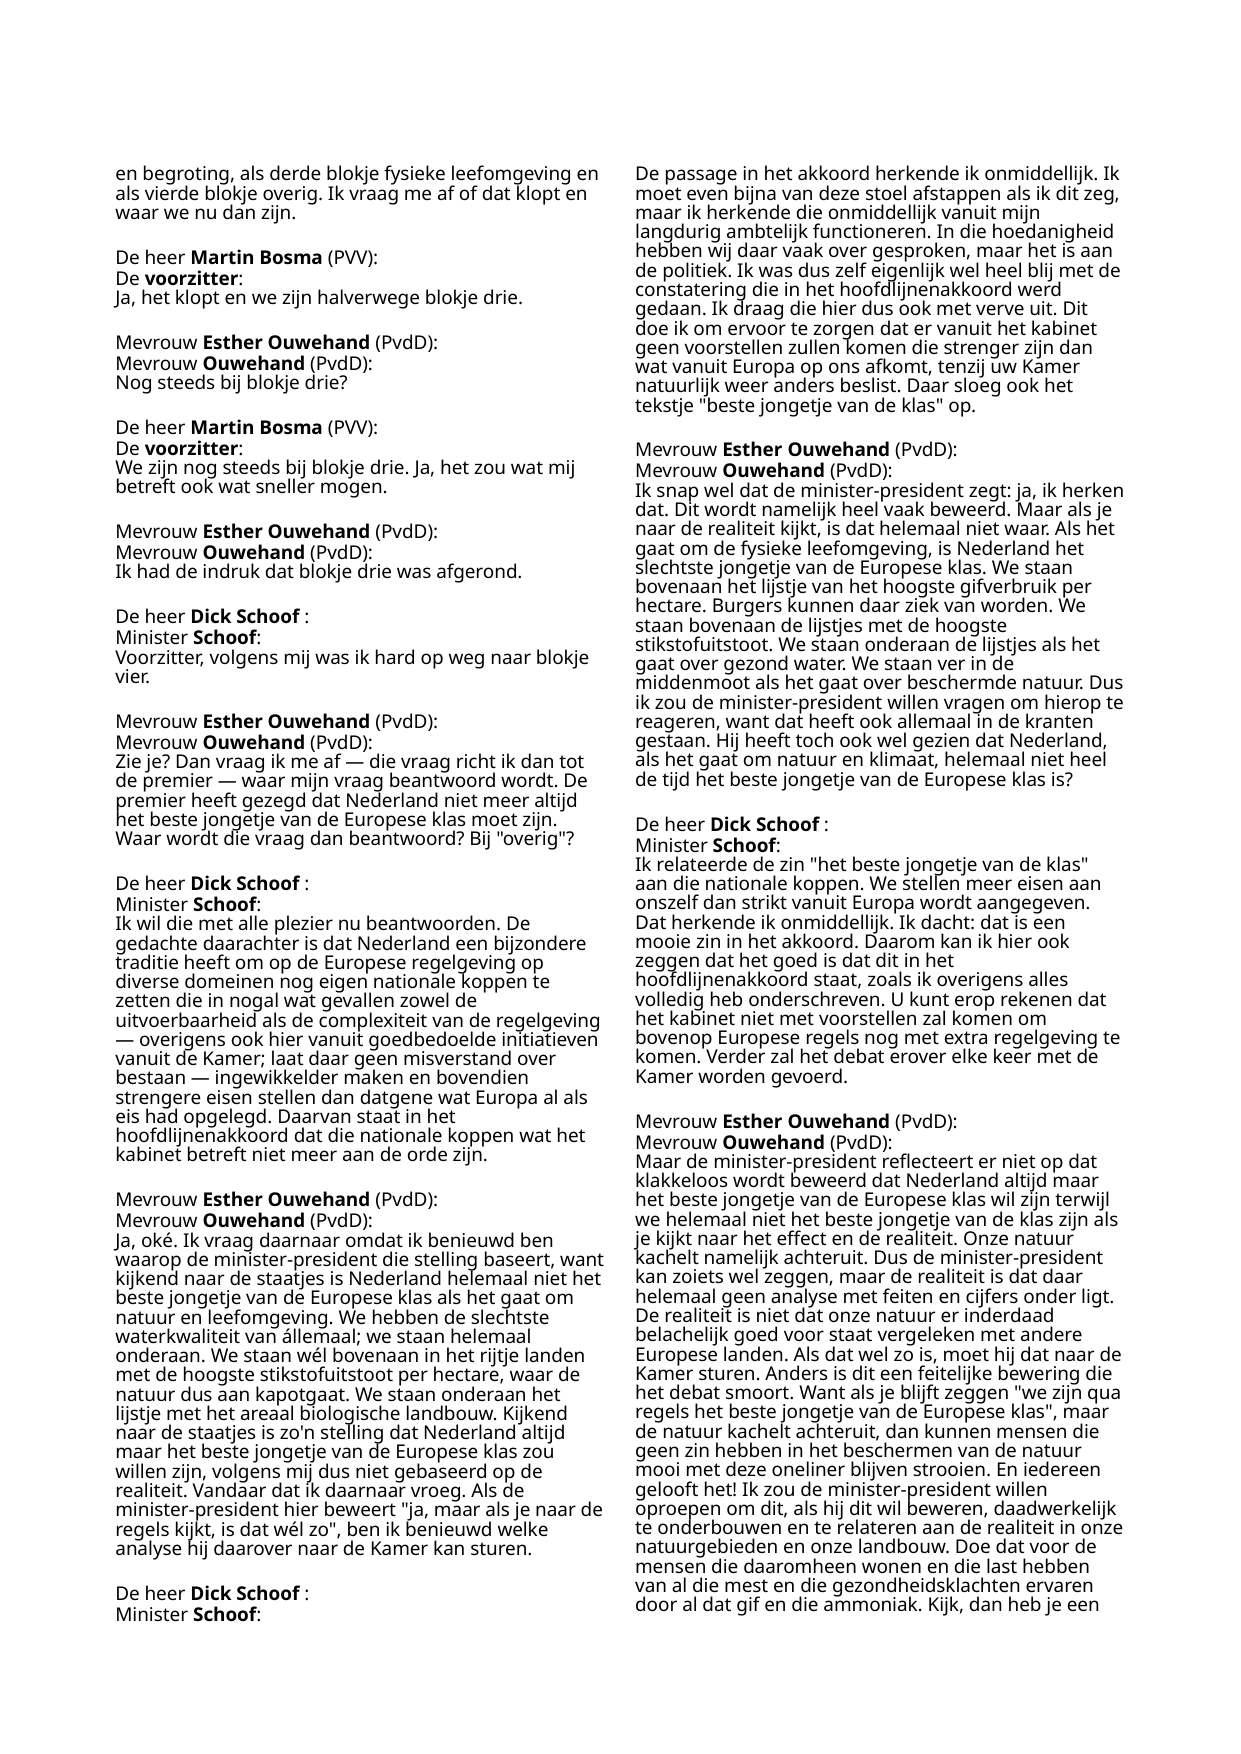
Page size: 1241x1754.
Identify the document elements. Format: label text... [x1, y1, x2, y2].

text Ik had de indruk dat blokje drie was afgerond. [115, 563, 605, 583]
text Mevrouw Esther Ouwehand (PvdD): [115, 1187, 605, 1212]
text Mevrouw Esther Ouwehand (PvdD): [635, 1108, 1125, 1134]
text We zijn nog steeds bij blokje drie. Ja, het zou wat mij betreft ook wat sneller mogen. [115, 459, 605, 498]
text Maar de minister-president reflecteert er niet op dat klakkeloos wordt beweerd dat Nederland altijd maar het beste jongetje van de Europese klas wil zijn terwijl we helemaal niet het beste jongetje van de klas zijn als je kijkt naar het effect en de realiteit. Onze natuur kachelt namelijk achteruit. Dus de minister-president kan zoiets wel zeggen, maar de realiteit is dat daar helemaal geen analyse met feiten en cijfers onder ligt. De realiteit is niet dat onze natuur er inderdaad belachelijk goed voor staat vergeleken met andere Europese landen. Als dat wel zo is, moet hij dat naar de Kamer sturen. Anders is dit een feitelijke bewering die het debat smoort. Want als je blijft zeggen "we zijn qua regels het beste jongetje van de Europese klas", maar de natuur kachelt achteruit, dan kunnen mensen die geen zin hebben in het beschermen van de natuur mooi met deze oneliner blijven strooien. En iedereen gelooft het! Ik zou de minister-president willen oproepen om dit, als hij dit wil beweren, daadwerkelijk te onderbouwen en te relateren aan de realiteit in onze natuurgebieden en onze landbouw. Doe dat voor de mensen die daaromheen wonen en die last hebben van al die mest en die gezondheidsklachten ervaren door al dat gif en die ammoniak. Kijk, dan heb je een [635, 1153, 1125, 1615]
text De voorzitter: [115, 440, 605, 459]
text Mevrouw Ouwehand (PvdD): [115, 355, 605, 374]
text De heer Dick Schoof : [115, 604, 605, 629]
text De heer Dick Schoof : [115, 1580, 605, 1606]
text Nog steeds bij blokje drie? [115, 374, 605, 393]
text Ja, het klopt en we zijn halverwege blokje drie. [115, 289, 605, 308]
text Ja, oké. Ik vraag daarnaar omdat ik benieuwd ben waarop de minister-president die stelling baseert, want kijkend naar de staatjes is Nederland helemaal niet het beste jongetje van de Europese klas als het gaat om natuur en leefomgeving. We hebben de slechtste waterkwaliteit van állemaal; we staan helemaal onderaan. We staan wél bovenaan in het rijtje landen met de hoogste stikstofuitstoot per hectare, waar de natuur dus aan kapotgaat. We staan onderaan het lijstje met het areaal biologische landbouw. Kijkend naar de staatjes is zo'n stelling dat Nederland altijd maar het beste jongetje van de Europese klas zou willen zijn, volgens mij dus niet gebaseerd op de realiteit. Vandaar dat ik daarnaar vroeg. Als de minister-president hier beweert "ja, maar als je naar de regels kijkt, is dat wél zo", ben ik benieuwd welke analyse hij daarover naar de Kamer kan sturen. [115, 1232, 605, 1559]
text De heer Martin Bosma (PVV): [115, 244, 605, 270]
text Mevrouw Ouwehand (PvdD): [635, 1134, 1125, 1153]
text De passage in het akkoord herkende ik onmiddellijk. Ik moet even bijna van deze stoel afstappen als ik dit zeg, maar ik herkende die onmiddellijk vanuit mijn langdurig ambtelijk functioneren. In die hoedanigheid hebben wij daar vaak over gesproken, maar het is aan de politiek. Ik was dus zelf eigenlijk wel heel blij met de constatering die in het hoofdlijnenakkoord werd gedaan. Ik draag die hier dus ook met verve uit. Dit doe ik om ervoor te zorgen dat er vanuit het kabinet geen voorstellen zullen komen die strenger zijn dan wat vanuit Europa op ons afkomt, tenzij uw Kamer natuurlijk weer anders beslist. Daar sloeg ook het tekstje "beste jongetje van de klas" op. [635, 165, 1125, 416]
text Zie je? Dan vraag ik me af — die vraag richt ik dan tot de premier — waar mijn vraag beantwoord wordt. De premier heeft gezegd dat Nederland niet meer altijd het beste jongetje van de Europese klas moet zijn. Waar wordt die vraag dan beantwoord? Bij "overig"? [115, 753, 605, 849]
text De heer Dick Schoof : [115, 870, 605, 896]
text Mevrouw Esther Ouwehand (PvdD): [115, 329, 605, 355]
text Minister Schoof: [115, 1606, 605, 1625]
text Ik relateerde de zin "het beste jongetje van de klas" aan die nationale koppen. We stellen meer eisen aan onszelf dan strikt vanuit Europa wordt aangegeven. Dat herkende ik onmiddellijk. Ik dacht: dat is een mooie zin in het akkoord. Daarom kan ik hier ook zeggen dat het goed is dat dit in het hoofdlijnenakkoord staat, zoals ik overigens alles volledig heb onderschreven. U kunt erop rekenen dat het kabinet niet met voorstellen zal komen om bovenop Europese regels nog met extra regelgeving te komen. Verder zal het debat erover elke keer met de Kamer worden gevoerd. [635, 856, 1125, 1087]
text Ik snap wel dat de minister-president zegt: ja, ik herken dat. Dit wordt namelijk heel vaak beweerd. Maar als je naar de realiteit kijkt, is dat helemaal niet waar. Als het gaat om de fysieke leefomgeving, is Nederland het slechtste jongetje van de Europese klas. We staan bovenaan het lijstje van het hoogste gifverbruik per hectare. Burgers kunnen daar ziek van worden. We staan bovenaan de lijstjes met de hoogste stikstofuitstoot. We staan onderaan de lijstjes als het gaat over gezond water. We staan ver in de middenmoot als het gaat over beschermde natuur. Dus ik zou de minister-president willen vragen om hierop te reageren, want dat heeft ook allemaal in de kranten gestaan. Hij heeft toch ook wel gezien dat Nederland, als het gaat om natuur en klimaat, helemaal niet heel de tijd het beste jongetje van de Europese klas is? [635, 482, 1125, 790]
text De voorzitter: [115, 270, 605, 289]
text Mevrouw Esther Ouwehand (PvdD): [115, 708, 605, 734]
text Mevrouw Ouwehand (PvdD): [115, 734, 605, 753]
text Ik wil die met alle plezier nu beantwoorden. De gedachte daarachter is dat Nederland een bijzondere traditie heeft om op de Europese regelgeving op diverse domeinen nog eigen nationale koppen te zetten die in nogal wat gevallen zowel de uitvoerbaarheid als de complexiteit van de regelgeving — overigens ook hier vanuit goedbedoelde initiatieven vanuit de Kamer; laat daar geen misverstand over bestaan — ingewikkelder maken en bovendien strengere eisen stellen dan datgene wat Europa al als eis had opgelegd. Daarvan staat in het hoofdlijnenakkoord dat die nationale koppen wat het kabinet betreft niet meer aan de orde zijn. [115, 915, 605, 1166]
text Voorzitter, volgens mij was ik hard op weg naar blokje vier. [115, 649, 605, 687]
text Minister Schoof: [635, 837, 1125, 856]
text De heer Dick Schoof : [635, 811, 1125, 837]
text Minister Schoof: [115, 896, 605, 915]
text en begroting, als derde blokje fysieke leefomgeving en als vierde blokje overig. Ik vraag me af of dat klopt en waar we nu dan zijn. [115, 165, 605, 223]
text Mevrouw Ouwehand (PvdD): [115, 1212, 605, 1232]
text Mevrouw Ouwehand (PvdD): [635, 462, 1125, 482]
text Mevrouw Ouwehand (PvdD): [115, 544, 605, 563]
text De heer Martin Bosma (PVV): [115, 414, 605, 440]
text Minister Schoof: [115, 629, 605, 649]
text Mevrouw Esther Ouwehand (PvdD): [115, 518, 605, 544]
text Mevrouw Esther Ouwehand (PvdD): [635, 437, 1125, 462]
